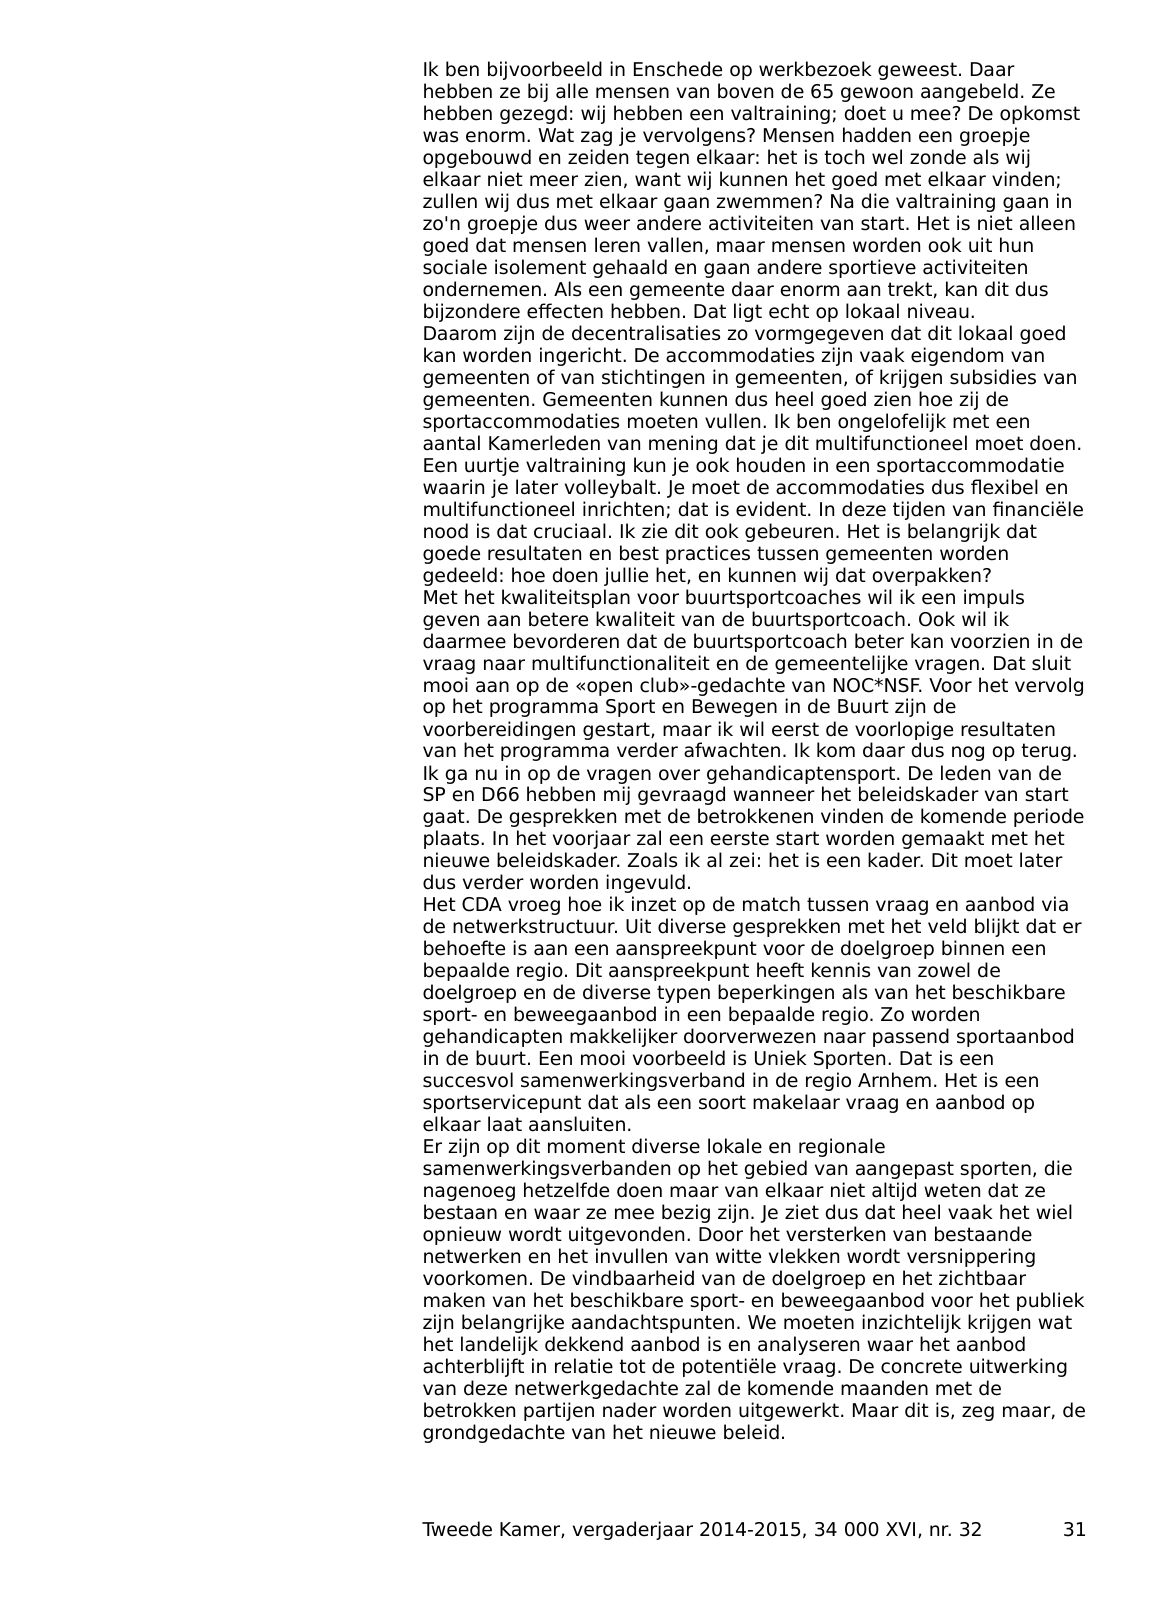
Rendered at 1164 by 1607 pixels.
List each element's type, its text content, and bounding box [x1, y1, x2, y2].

text Daarom zijn de decentralisaties zo vormgegeven dat dit lokaal goed kan worden ingericht. De accommodaties zijn vaak eigendom van gemeenten of van stichtingen in gemeenten, of krijgen subsidies van gemeenten. Gemeenten kunnen dus heel goed zien hoe zij de sportaccommodaties moeten vullen. Ik ben ongelofelijk met een aantal Kamerleden van mening dat je dit multifunctioneel moet doen. Een uurtje valtraining kun je ook houden in een sportaccommodatie waarin je later volleybalt. Je moet de accommodaties dus flexibel en multifunctioneel inrichten; dat is evident. In deze tijden van financiële nood is dat cruciaal. Ik zie dit ook gebeuren. Het is belangrijk dat goede resultaten en best practices tussen gemeenten worden gedeeld: hoe doen jullie het, en kunnen wij dat overpakken? [422, 323, 1087, 587]
text Het CDA vroeg hoe ik inzet op de match tussen vraag en aanbod via de netwerkstructuur. Uit diverse gesprekken met het veld blijkt dat er behoefte is aan een aanspreekpunt voor de doelgroep binnen een bepaalde regio. Dit aanspreekpunt heeft kennis van zowel de doelgroep en de diverse typen beperkingen als van het beschikbare sport- en beweegaanbod in een bepaalde regio. Zo worden gehandicapten makkelijker doorverwezen naar passend sportaanbod in de buurt. Een mooi voorbeeld is Uniek Sporten. Dat is een succesvol samenwerkingsverband in de regio Arnhem. Het is een sportservicepunt dat als een soort makelaar vraag en aanbod op elkaar laat aansluiten. [422, 894, 1087, 1136]
text Er zijn op dit moment diverse lokale en regionale samenwerkingsverbanden op het gebied van aangepast sporten, die nagenoeg hetzelfde doen maar van elkaar niet altijd weten dat ze bestaan en waar ze mee bezig zijn. Je ziet dus dat heel vaak het wiel opnieuw wordt uitgevonden. Door het versterken van bestaande netwerken en het invullen van witte vlekken wordt versnippering voorkomen. De vindbaarheid van de doelgroep en het zichtbaar maken van het beschikbare sport- en beweegaanbod voor het publiek zijn belangrijke aandachtspunten. We moeten inzichtelijk krijgen wat het landelijk dekkend aanbod is en analyseren waar het aanbod achterblijft in relatie tot de potentiële vraag. De concrete uitwerking van deze netwerkgedachte zal de komende maanden met de betrokken partijen nader worden uitgewerkt. Maar dit is, zeg maar, de grondgedachte van het nieuwe beleid. [422, 1136, 1087, 1444]
text Ik ben bijvoorbeeld in Enschede op werkbezoek geweest. Daar hebben ze bij alle mensen van boven de 65 gewoon aangebeld. Ze hebben gezegd: wij hebben een valtraining; doet u mee? De opkomst was enorm. Wat zag je vervolgens? Mensen hadden een groepje opgebouwd en zeiden tegen elkaar: het is toch wel zonde als wij elkaar niet meer zien, want wij kunnen het goed met elkaar vinden; zullen wij dus met elkaar gaan zwemmen? Na die valtraining gaan in zo'n groepje dus weer andere activiteiten van start. Het is niet alleen goed dat mensen leren vallen, maar mensen worden ook uit hun sociale isolement gehaald en gaan andere sportieve activiteiten ondernemen. Als een gemeente daar enorm aan trekt, kan dit dus bijzondere effecten hebben. Dat ligt echt op lokaal niveau. [422, 59, 1087, 323]
text Ik ga nu in op de vragen over gehandicaptensport. De leden van de SP en D66 hebben mij gevraagd wanneer het beleidskader van start gaat. De gesprekken met de betrokkenen vinden de komende periode plaats. In het voorjaar zal een eerste start worden gemaakt met het nieuwe beleidskader. Zoals ik al zei: het is een kader. Dit moet later dus verder worden ingevuld. [422, 762, 1087, 894]
text Met het kwaliteitsplan voor buurtsportcoaches wil ik een impuls geven aan betere kwaliteit van de buurtsportcoach. Ook wil ik daarmee bevorderen dat de buurtsportcoach beter kan voorzien in de vraag naar multifunctionaliteit en de gemeentelijke vragen. Dat sluit mooi aan op de «open club»-gedachte van NOC*NSF. Voor het vervolg op het programma Sport en Bewegen in de Buurt zijn de voorbereidingen gestart, maar ik wil eerst de voorlopige resultaten van het programma verder afwachten. Ik kom daar dus nog op terug. [422, 587, 1087, 762]
